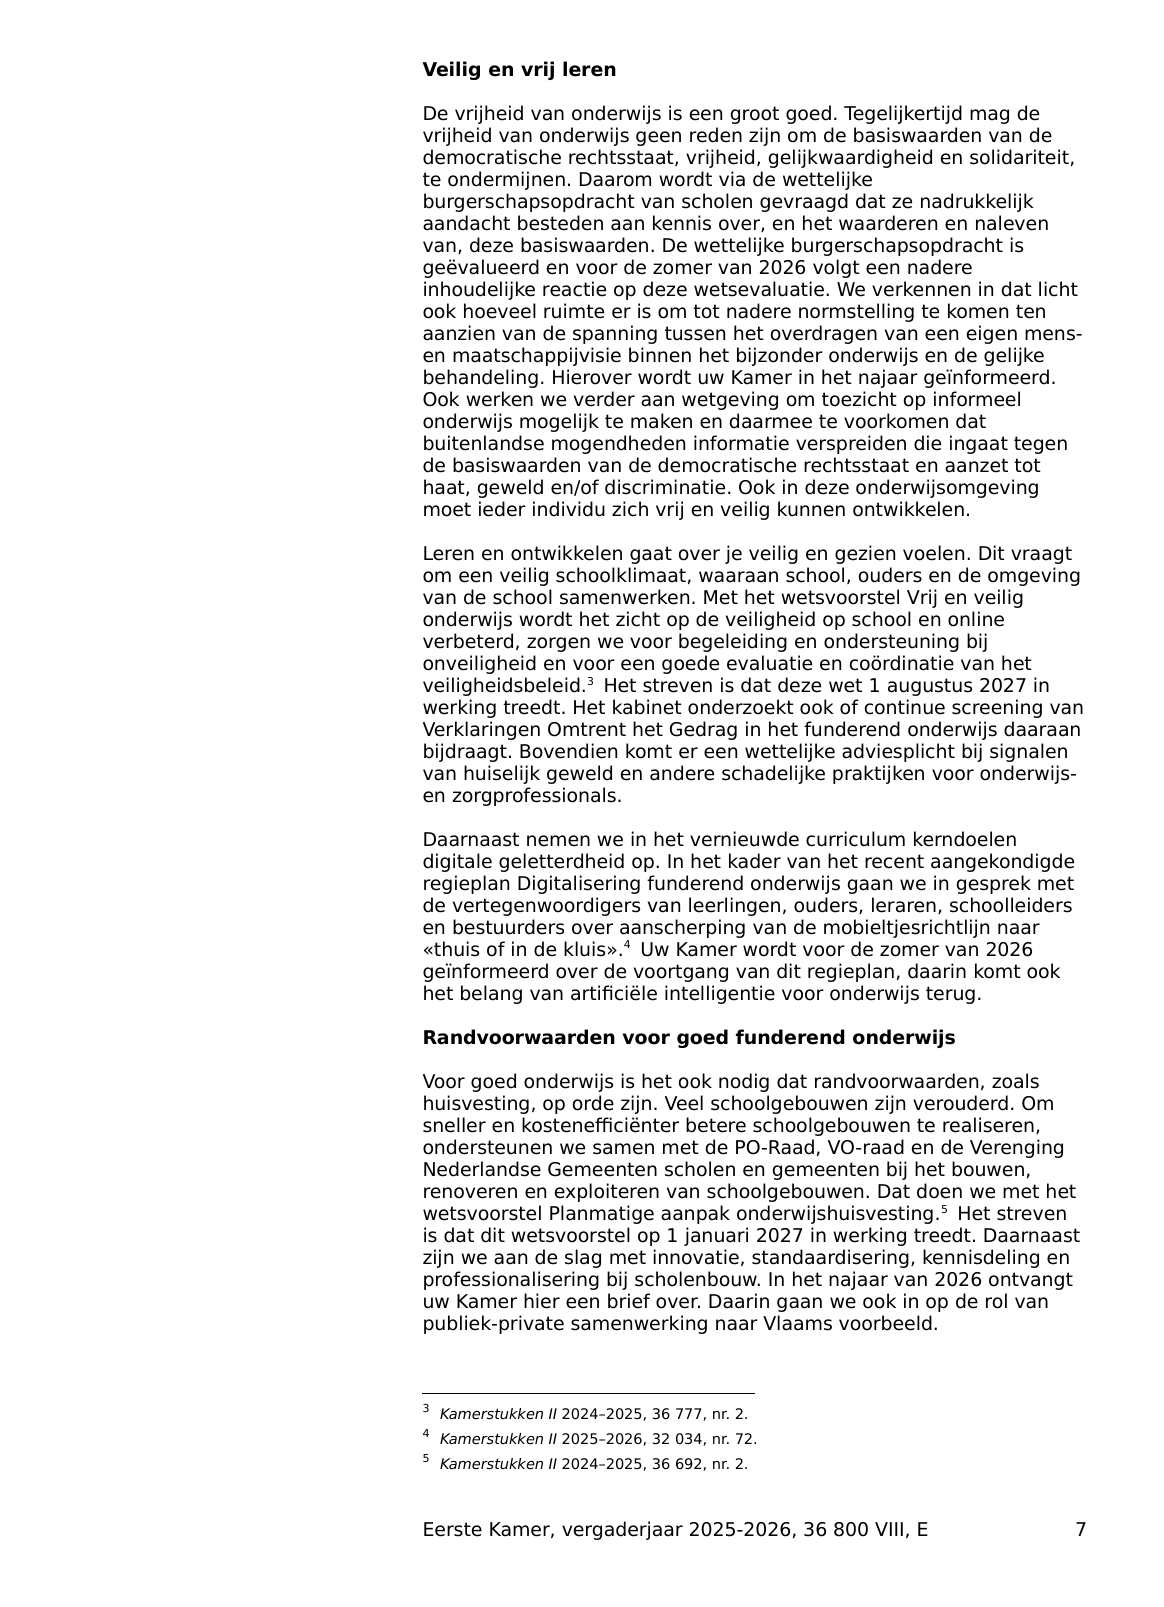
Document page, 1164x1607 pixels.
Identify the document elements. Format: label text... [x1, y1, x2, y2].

text Voor goed onderwijs is het ook nodig dat randvoorwaarden, zoals huisvesting, op orde zijn. Veel schoolgebouwen zijn verouderd. Om sneller en kostenefficiënter betere schoolgebouwen te realiseren, ondersteunen we samen met de PO-Raad, VO-raad en de Verenging Nederlandse Gemeenten scholen en gemeenten bij het bouwen, renoveren en exploiteren van schoolgebouwen. Dat doen we met het wetsvoorstel Planmatige aanpak onderwijshuisvesting. Het streven is dat dit wetsvoorstel op 1 januari 2027 in werking treedt. Daarnaast zijn we aan de slag met innovatie, standaardisering, kennisdeling en professionalisering bij scholenbouw. In het najaar van 2026 ontvangt uw Kamer hier een brief over. Daarin gaan we ook in op de rol van publiek-private samenwerking naar Vlaams voorbeeld. [422, 1071, 1087, 1335]
text Daarnaast nemen we in het vernieuwde curriculum kerndoelen digitale geletterdheid op. In het kader van het recent aangekondigde regieplan Digitalisering funderend onderwijs gaan we in gesprek met de vertegenwoordigers van leerlingen, ouders, leraren, schoolleiders en bestuurders over aanscherping van de mobieltjesrichtlijn naar «thuis of in de kluis». Uw Kamer wordt voor de zomer van 2026 geïnformeerd over de voortgang van dit regieplan, daarin komt ook het belang van artificiële intelligentie voor onderwijs terug. [422, 829, 1087, 1005]
text Leren en ontwikkelen gaat over je veilig en gezien voelen. Dit vraagt om een veilig schoolklimaat, waaraan school, ouders en de omgeving van de school samenwerken. Met het wetsvoorstel Vrij en veilig onderwijs wordt het zicht op de veiligheid op school en online verbeterd, zorgen we voor begeleiding en ondersteuning bij onveiligheid en voor een goede evaluatie en coördinatie van het veiligheidsbeleid. Het streven is dat deze wet 1 augustus 2027 in werking treedt. Het kabinet onderzoekt ook of continue screening van Verklaringen Omtrent het Gedrag in het funderend onderwijs daaraan bijdraagt. Bovendien komt er een wettelijke adviesplicht bij signalen van huiselijk geweld en andere schadelijke praktijken voor onderwijs- en zorgprofessionals. [422, 543, 1087, 807]
text Kamerstukken II 2024–2025, 36 692, nr. 2. [422, 1452, 1087, 1474]
text Kamerstukken II 2025–2026, 32 034, nr. 72. [422, 1427, 1087, 1449]
text De vrijheid van onderwijs is een groot goed. Tegelijkertijd mag de vrijheid van onderwijs geen reden zijn om de basiswaarden van de democratische rechtsstaat, vrijheid, gelijkwaardigheid en solidariteit, te ondermijnen. Daarom wordt via de wettelijke burgerschapsopdracht van scholen gevraagd dat ze nadrukkelijk aandacht besteden aan kennis over, en het waarderen en naleven van, deze basiswaarden. De wettelijke burgerschapsopdracht is geëvalueerd en voor de zomer van 2026 volgt een nadere inhoudelijke reactie op deze wetsevaluatie. We verkennen in dat licht ook hoeveel ruimte er is om tot nadere normstelling te komen ten aanzien van de spanning tussen het overdragen van een eigen mens- en maatschappijvisie binnen het bijzonder onderwijs en de gelijke behandeling. Hierover wordt uw Kamer in het najaar geïnformeerd. Ook werken we verder aan wetgeving om toezicht op informeel onderwijs mogelijk te maken en daarmee te voorkomen dat buitenlandse mogendheden informatie verspreiden die ingaat tegen de basiswaarden van de democratische rechtsstaat en aanzet tot haat, geweld en/of discriminatie. Ook in deze onderwijsomgeving moet ieder individu zich vrij en veilig kunnen ontwikkelen. [422, 103, 1087, 521]
subtitle Veilig en vrij leren [422, 59, 1087, 81]
subtitle Randvoorwaarden voor goed funderend onderwijs [422, 1027, 1087, 1049]
text Kamerstukken II 2024–2025, 36 777, nr. 2. [422, 1402, 1087, 1424]
